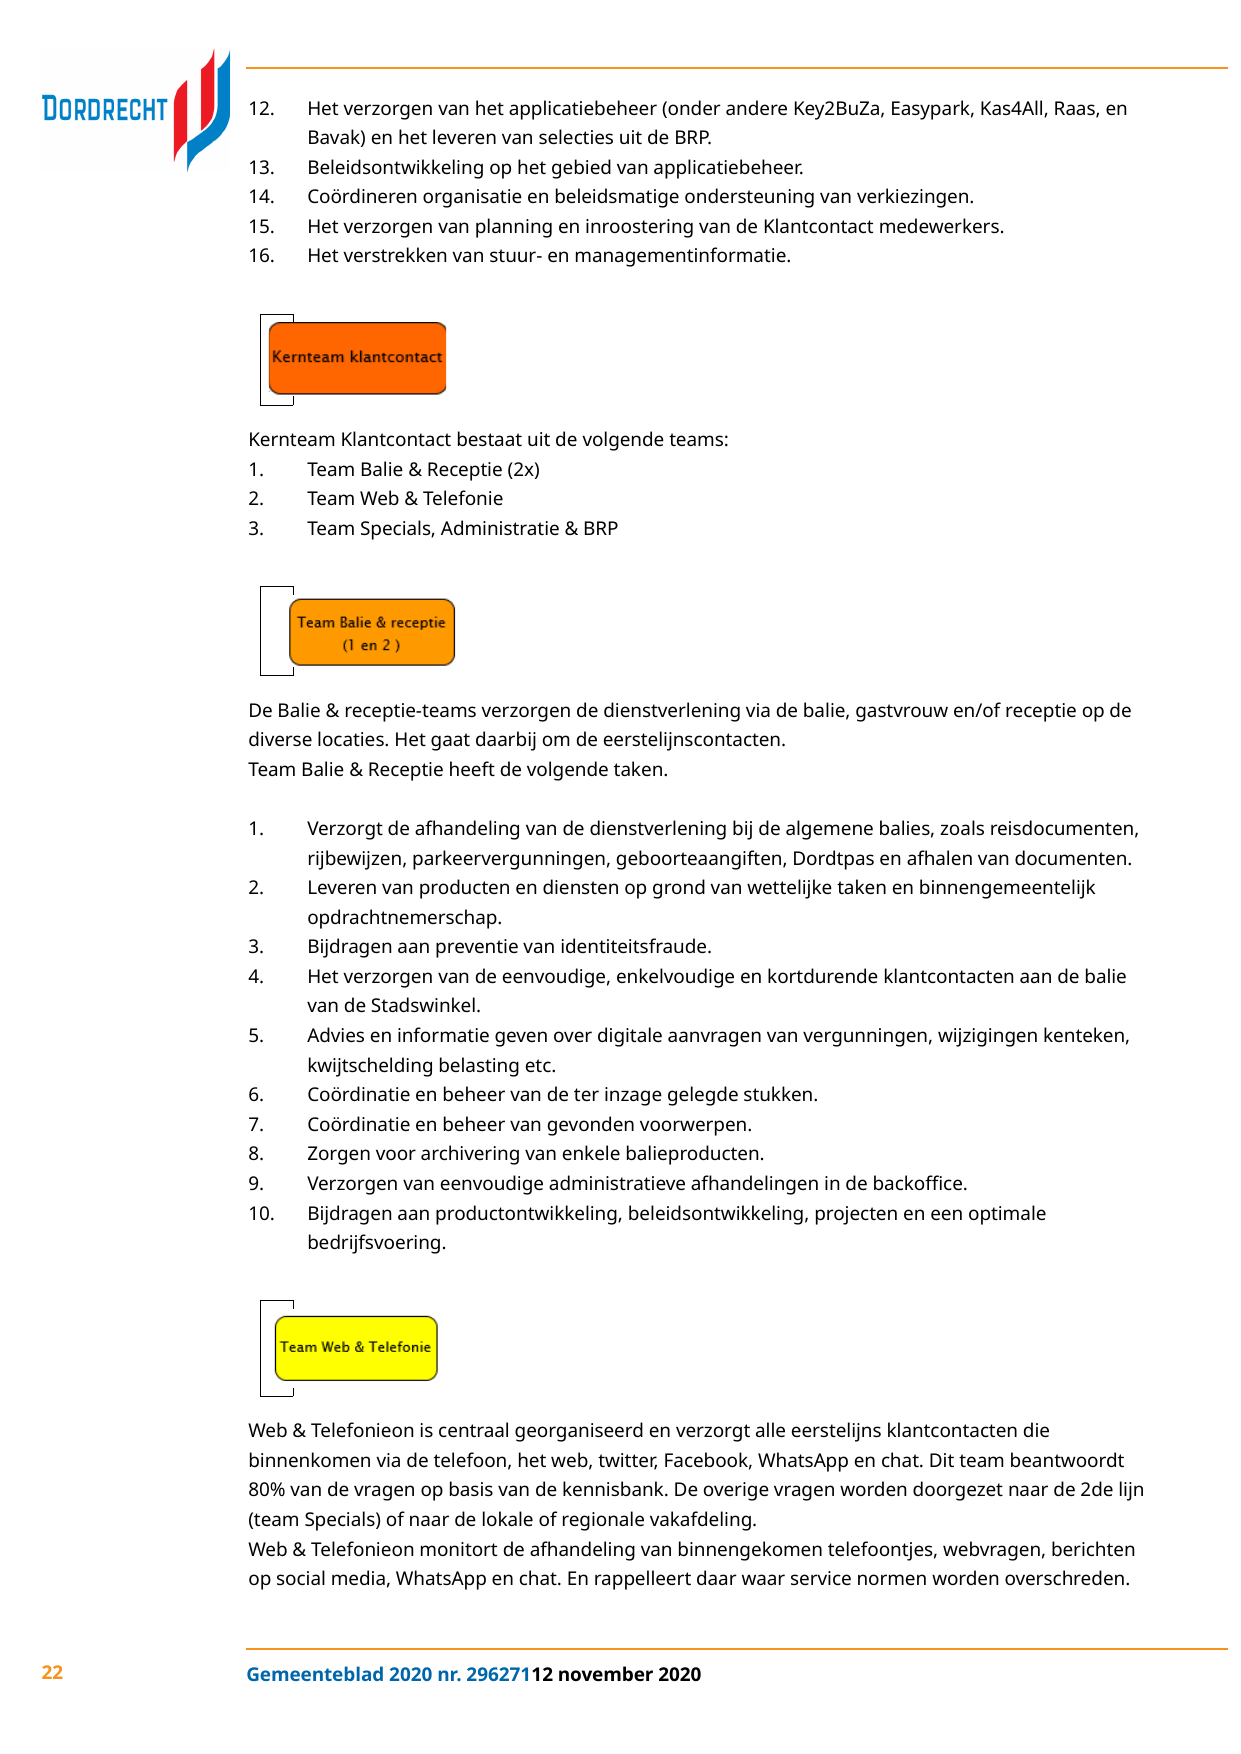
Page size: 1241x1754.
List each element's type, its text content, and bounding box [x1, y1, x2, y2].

text Web & Telefonieon monitort de afhandeling van binnengekomen telefoontjes, webvragen, berichten op social media, WhatsApp en chat. En rappelleert daar waar service normen worden overschreden. [248, 1536, 1152, 1591]
text De Balie & receptie-teams verzorgen de dienstverlening via de balie, gastvrouw en/of receptie op de diverse locaties. Het gaat daarbij om de eerstelijnscontacten. [248, 697, 1152, 752]
list Beleidsontwikkeling op het gebied van applicatiebeheer. [248, 154, 1152, 180]
picture [268, 1309, 447, 1388]
text Team Balie & Receptie heeft de volgende taken. [248, 756, 1152, 782]
list Coördinatie en beheer van de ter inzage gelegde stukken. [248, 1081, 1152, 1107]
text Web & Telefonieon is centraal georganiseerd en verzorgt alle eerstelijns klantcontacten die binnenkomen via de telefoon, het web, twitter, Facebook, WhatsApp en chat. Dit team beantwoordt 80% van de vragen op basis van de kennisbank. De overige vragen worden doorgezet naar de 2de lijn (team Specials) of naar de lokale of regionale vakafdeling. [248, 1417, 1152, 1532]
list Leveren van producten en diensten op grond van wettelijke taken en binnengemeentelijk opdrachtnemerschap. [248, 874, 1152, 929]
list Bijdragen aan productontwikkeling, beleidsontwikkeling, projecten en een optimale bedrijfsvoering. [248, 1200, 1152, 1255]
list Het verzorgen van het applicatiebeheer (onder andere Key2BuZa, Easypark, Kas4All, Raas, en Bavak) en het leveren van selecties uit de BRP. [248, 95, 1152, 150]
list Team Web & Telefonie [248, 485, 1152, 511]
list Advies en informatie geven over digitale aanvragen van vergunningen, wijzigingen kenteken, kwijtschelding belasting etc. [248, 1022, 1152, 1077]
list Verzorgt de afhandeling van de dienstverlening bij de algemene balies, zoals reisdocumenten, rijbewijzen, parkeervergunningen, geboorteaangiften, Dordtpas en afhalen van documenten. [248, 815, 1152, 870]
picture [41, 47, 231, 172]
list Team Balie & Receptie (2x) [248, 456, 1152, 482]
list Zorgen voor archivering van enkele balieproducten. [248, 1141, 1152, 1166]
picture [268, 322, 447, 396]
list Coördinatie en beheer van gevonden voorwerpen. [248, 1111, 1152, 1137]
list Verzorgen van eenvoudige administratieve afhandelingen in de backoffice. [248, 1170, 1152, 1196]
list Coördineren organisatie en beleidsmatige ondersteuning van verkiezingen. [248, 183, 1152, 209]
list Het verzorgen van planning en inroostering van de Klantcontact medewerkers. [248, 213, 1152, 239]
list Bijdragen aan preventie van identiteitsfraude. [248, 933, 1152, 959]
list Het verzorgen van de eenvoudige, enkelvoudige en kortdurende klantcontacten aan de balie van de Stadswinkel. [248, 963, 1152, 1018]
list Team Specials, Administratie & BRP [248, 515, 1152, 541]
list Het verstrekken van stuur- en managementinformatie. [248, 243, 1152, 268]
text Kernteam Klantcontact bestaat uit de volgende teams: [248, 426, 1152, 452]
picture [268, 595, 505, 667]
